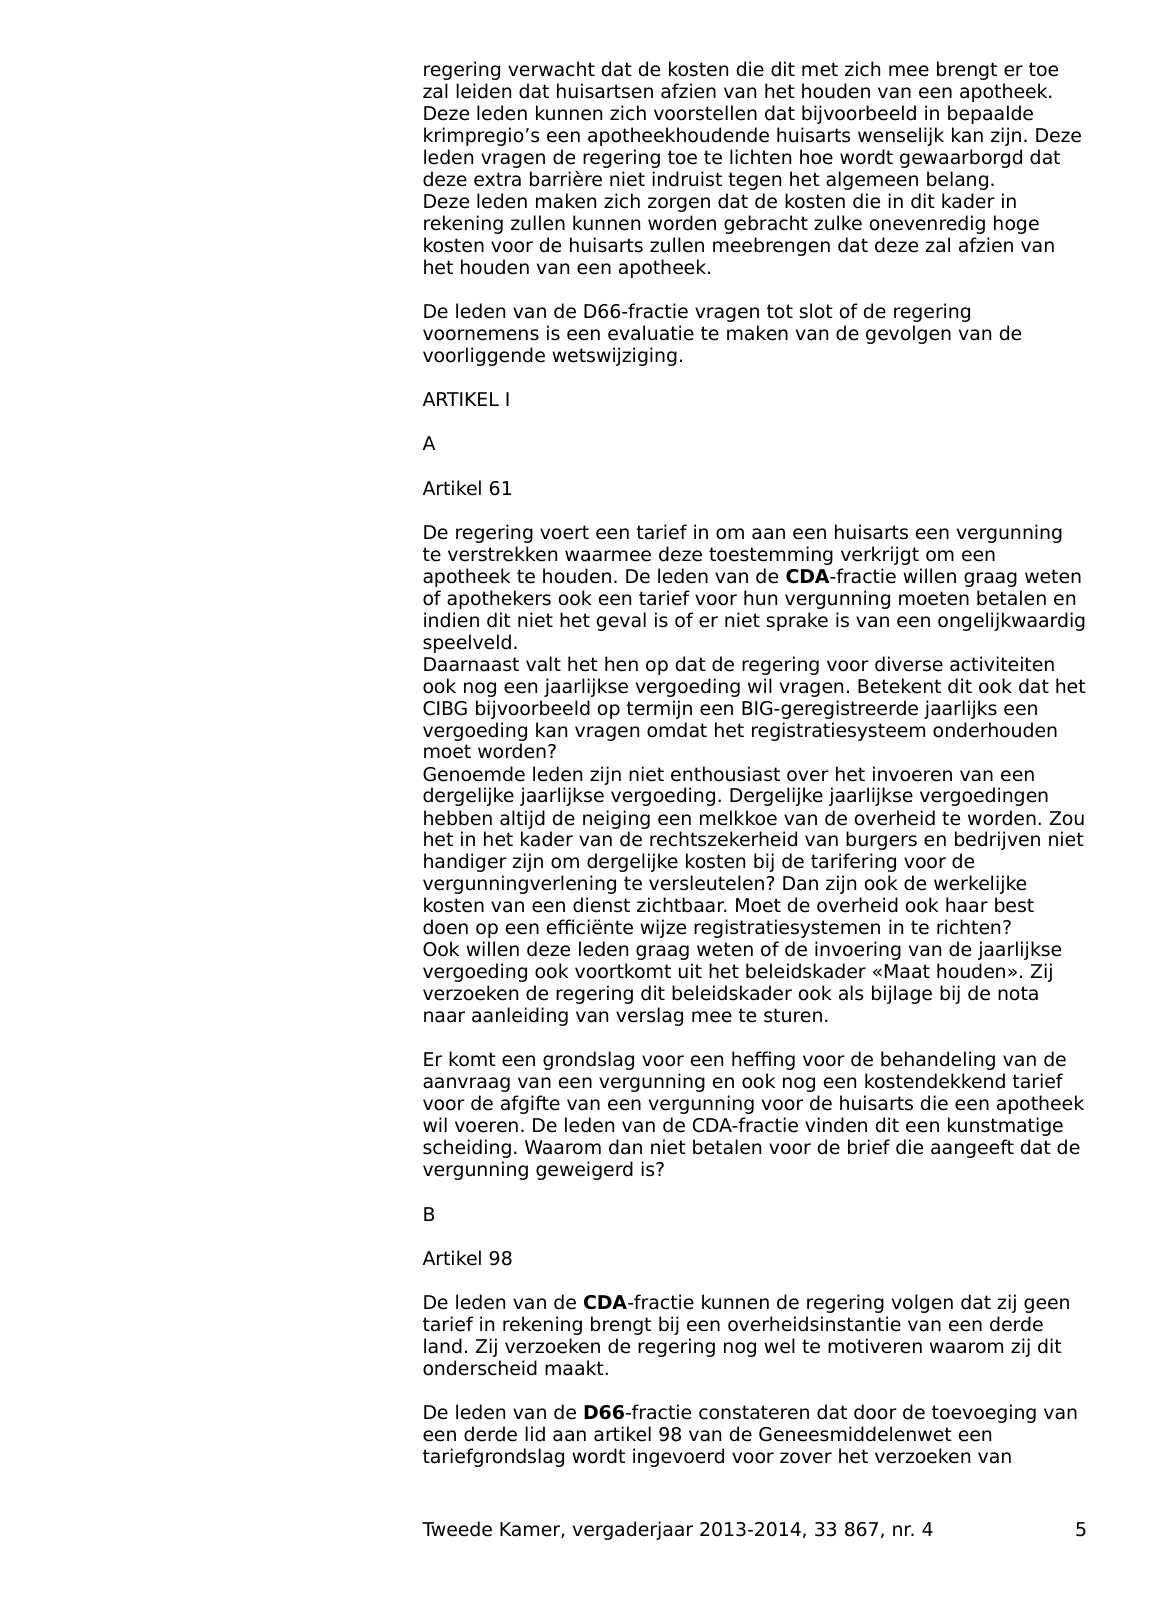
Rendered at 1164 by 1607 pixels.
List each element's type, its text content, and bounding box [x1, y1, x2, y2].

text Er komt een grondslag voor een heffing voor de behandeling van de aanvraag van een vergunning en ook nog een kostendekkend tarief voor de afgifte van een vergunning voor de huisarts die een apotheek wil voeren. De leden van de CDA-fractie vinden dit een kunstmatige scheiding. Waarom dan niet betalen voor de brief die aangeeft dat de vergunning geweigerd is? [422, 1049, 1087, 1181]
text Daarnaast valt het hen op dat de regering voor diverse activiteiten ook nog een jaarlijkse vergoeding wil vragen. Betekent dit ook dat het CIBG bijvoorbeeld op termijn een BIG-geregistreerde jaarlijks een vergoeding kan vragen omdat het registratiesysteem onderhouden moet worden? [422, 653, 1087, 763]
text Ook willen deze leden graag weten of de invoering van de jaarlijkse vergoeding ook voortkomt uit het beleidskader «Maat houden». Zij verzoeken de regering dit beleidskader ook als bijlage bij de nota naar aanleiding van verslag mee te sturen. [422, 939, 1087, 1027]
text De leden van de D66-fractie vragen tot slot of de regering voornemens is een evaluatie te maken van de gevolgen van de voorliggende wetswijziging. [422, 301, 1087, 367]
text De leden van de CDA-fractie kunnen de regering volgen dat zij geen tarief in rekening brengt bij een overheidsinstantie van een derde land. Zij verzoeken de regering nog wel te motiveren waarom zij dit onderscheid maakt. [422, 1292, 1087, 1380]
text Deze leden maken zich zorgen dat de kosten die in dit kader in rekening zullen kunnen worden gebracht zulke onevenredig hoge kosten voor de huisarts zullen meebrengen dat deze zal afzien van het houden van een apotheek. [422, 191, 1087, 279]
text regering verwacht dat de kosten die dit met zich mee brengt er toe zal leiden dat huisartsen afzien van het houden van een apotheek. Deze leden kunnen zich voorstellen dat bijvoorbeeld in bepaalde krimpregio’s een apotheekhoudende huisarts wenselijk kan zijn. Deze leden vragen de regering toe te lichten hoe wordt gewaarborgd dat deze extra barrière niet indruist tegen het algemeen belang. [422, 59, 1087, 191]
subtitle ARTIKEL I [422, 389, 1087, 411]
text De leden van de D66-fractie constateren dat door de toevoeging van een derde lid aan artikel 98 van de Geneesmiddelenwet een tariefgrondslag wordt ingevoerd voor zover het verzoeken van [422, 1402, 1087, 1468]
subtitle Artikel 98 [422, 1248, 1087, 1269]
subtitle B [422, 1203, 1087, 1225]
subtitle Artikel 61 [422, 477, 1087, 499]
text De regering voert een tarief in om aan een huisarts een vergunning te verstrekken waarmee deze toestemming verkrijgt om een apotheek te houden. De leden van de CDA-fractie willen graag weten of apothekers ook een tarief voor hun vergunning moeten betalen en indien dit niet het geval is of er niet sprake is van een ongelijkwaardig speelveld. [422, 522, 1087, 653]
subtitle A [422, 433, 1087, 455]
text Genoemde leden zijn niet enthousiast over het invoeren van een dergelijke jaarlijkse vergoeding. Dergelijke jaarlijkse vergoedingen hebben altijd de neiging een melkkoe van de overheid te worden. Zou het in het kader van de rechtszekerheid van burgers en bedrijven niet handiger zijn om dergelijke kosten bij de tarifering voor de vergunningverlening te versleutelen? Dan zijn ook de werkelijke kosten van een dienst zichtbaar. Moet de overheid ook haar best doen op een efficiënte wijze registratiesystemen in te richten? [422, 763, 1087, 939]
